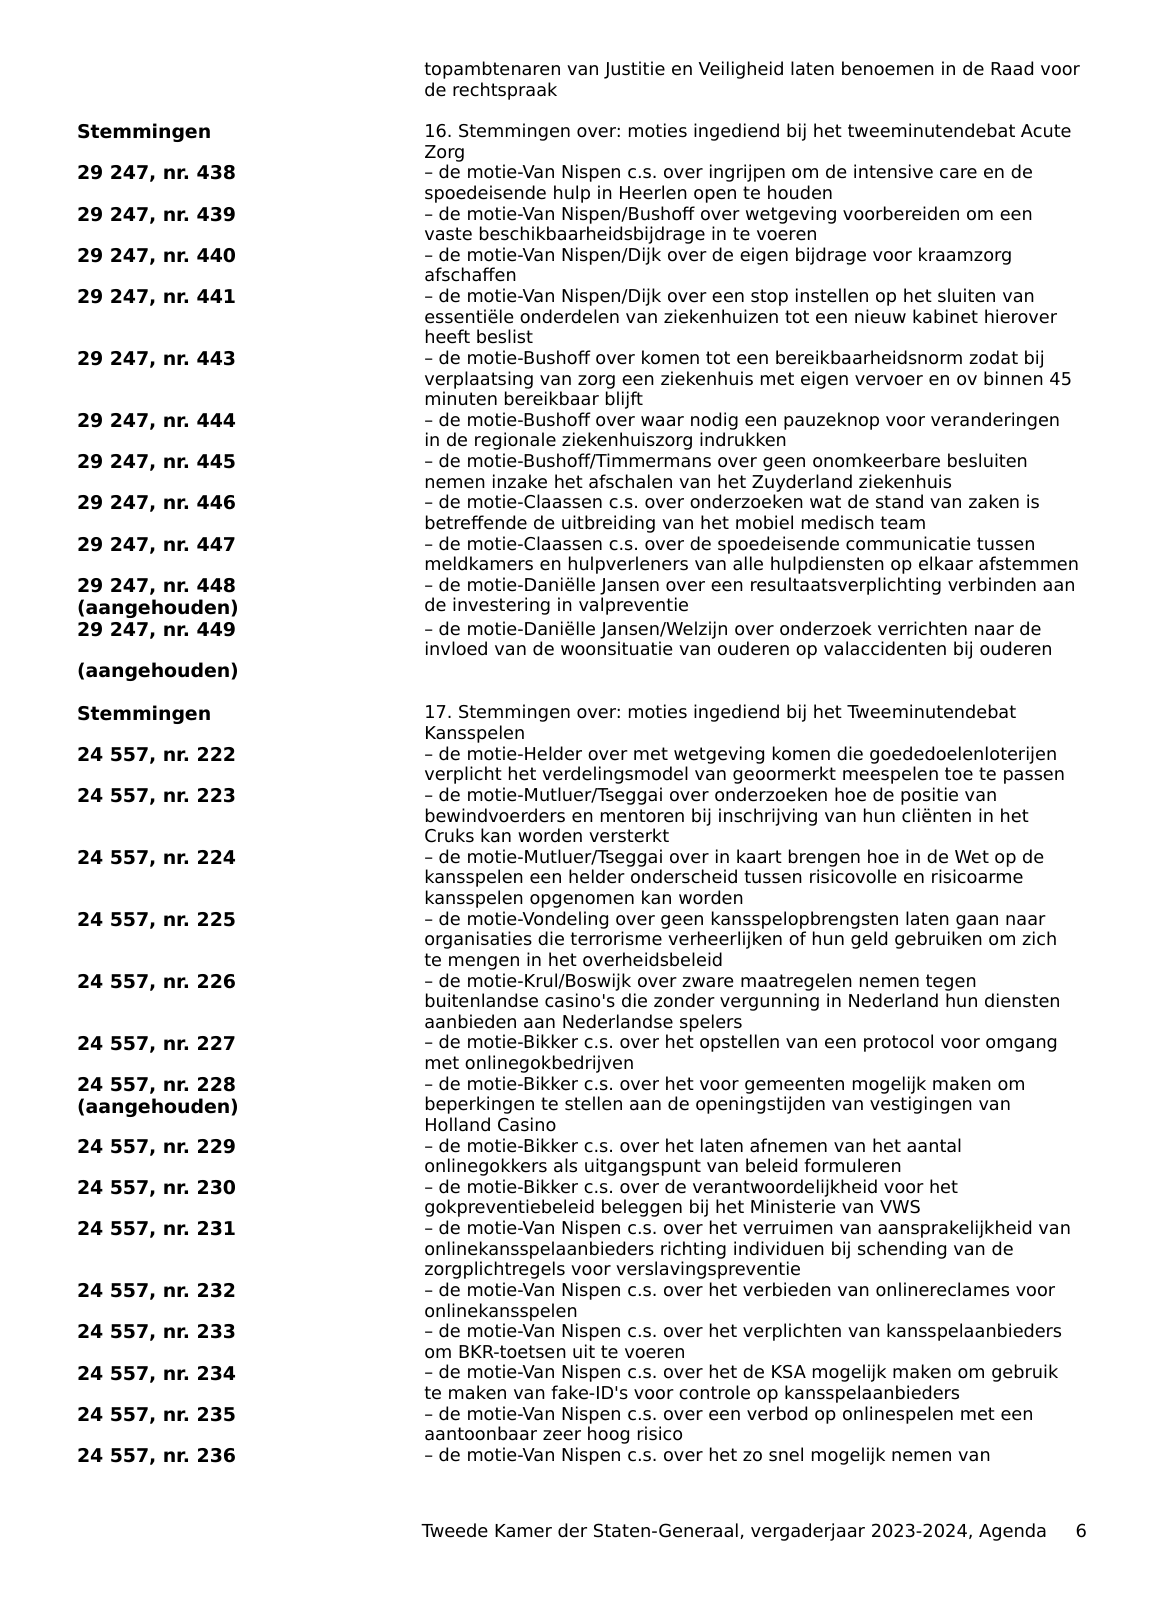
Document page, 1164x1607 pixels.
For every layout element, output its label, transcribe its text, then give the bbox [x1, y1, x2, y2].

table_cell [401, 660, 418, 682]
table_cell – de motie-Daniëlle Jansen/Welzijn over onderzoek verrichten naar de invloed van de woonsituatie van ouderen op valaccidenten bij ouderen [418, 619, 1087, 660]
table_cell – de motie-Claassen c.s. over onderzoeken wat de stand van zaken is betreffende de uitbreiding van het mobiel medisch team [418, 492, 1087, 533]
table_cell 24 557, nr. 233 [77, 1321, 401, 1362]
table_cell – de motie-Claassen c.s. over de spoedeisende communicatie tussen meldkamers en hulpverleners van alle hulpdiensten op elkaar afstemmen [418, 534, 1087, 575]
table_cell [401, 971, 418, 1032]
table_cell 24 557, nr. 224 [77, 847, 401, 909]
table_cell [401, 286, 418, 348]
table_cell (aangehouden) [77, 660, 401, 682]
table_cell [401, 534, 418, 575]
table_cell 29 247, nr. 441 [77, 286, 401, 348]
table_cell [401, 492, 418, 533]
table_cell 24 557, nr. 234 [77, 1363, 401, 1404]
table_cell – de motie-Daniëlle Jansen over een resultaatsverplichting verbinden aan de investering in valpreventie [418, 575, 1087, 619]
table_cell – de motie-Van Nispen c.s. over het verplichten van kansspelaanbieders om BKR-toetsen uit te voeren [418, 1321, 1087, 1362]
table_cell – de motie-Van Nispen/Bushoff over wetgeving voorbereiden om een vaste beschikbaarheidsbijdrage in te voeren [418, 204, 1087, 245]
table_cell 17. Stemmingen over: moties ingediend bij het Tweeminutendebat Kansspelen [418, 703, 1087, 744]
table_cell 24 557, nr. 223 [77, 785, 401, 847]
table_cell 24 557, nr. 228 (aangehouden) [77, 1074, 401, 1136]
table_cell 24 557, nr. 226 [77, 971, 401, 1032]
table_cell [77, 100, 401, 121]
table_cell – de motie-Bikker c.s. over het laten afnemen van het aantal onlinegokkers als uitgangspunt van beleid formuleren [418, 1136, 1087, 1177]
table_cell – de motie-Bikker c.s. over het voor gemeenten mogelijk maken om beperkingen te stellen aan de openingstijden van vestigingen van Holland Casino [418, 1074, 1087, 1136]
table_cell 24 557, nr. 225 [77, 909, 401, 971]
table_cell 29 247, nr. 449 [77, 619, 401, 660]
table_cell 29 247, nr. 440 [77, 245, 401, 286]
table_cell [77, 682, 401, 702]
table_cell [401, 204, 418, 245]
table_cell – de motie-Mutluer/Tseggai over in kaart brengen hoe in de Wet op de kansspelen een helder onderscheid tussen risicovolle en risicoarme kansspelen opgenomen kan worden [418, 847, 1087, 909]
table_cell 24 557, nr. 227 [77, 1033, 401, 1074]
table_cell [401, 909, 418, 971]
table_cell – de motie-Krul/Boswijk over zware maatregelen nemen tegen buitenlandse casino's die zonder vergunning in Nederland hun diensten aanbieden aan Nederlandse spelers [418, 971, 1087, 1032]
table_cell [401, 1321, 418, 1362]
table_cell [401, 785, 418, 847]
table_cell 16. Stemmingen over: moties ingediend bij het tweeminutendebat Acute Zorg [418, 121, 1087, 162]
table_cell Stemmingen [77, 703, 401, 744]
table_cell – de motie-Vondeling over geen kansspelopbrengsten laten gaan naar organisaties die terrorisme verheerlijken of hun geld gebruiken om zich te mengen in het overheidsbeleid [418, 909, 1087, 971]
table_cell [401, 744, 418, 785]
table_cell 24 557, nr. 235 [77, 1404, 401, 1445]
table_cell [401, 575, 418, 619]
table_cell – de motie-Bushoff over komen tot een bereikbaarheidsnorm zodat bij verplaatsing van zorg een ziekenhuis met eigen vervoer en ov binnen 45 minuten bereikbaar blijft [418, 348, 1087, 410]
table_cell 24 557, nr. 236 [77, 1445, 401, 1467]
table_cell – de motie-Mutluer/Tseggai over onderzoeken hoe de positie van bewindvoerders en mentoren bij inschrijving van hun cliënten in het Cruks kan worden versterkt [418, 785, 1087, 847]
table_cell – de motie-Van Nispen c.s. over een verbod op onlinespelen met een aantoonbaar zeer hoog risico [418, 1404, 1087, 1445]
table_cell – de motie-Van Nispen c.s. over ingrijpen om de intensive care en de spoedeisende hulp in Heerlen open te houden [418, 162, 1087, 203]
table_cell – de motie-Van Nispen/Dijk over de eigen bijdrage voor kraamzorg afschaffen [418, 245, 1087, 286]
table_cell [401, 619, 418, 660]
table_cell [401, 1177, 418, 1218]
table_cell [77, 59, 401, 100]
table_cell [401, 348, 418, 410]
table_cell [401, 1404, 418, 1445]
table_cell [401, 162, 418, 203]
table_cell – de motie-Van Nispen c.s. over het de KSA mogelijk maken om gebruik te maken van fake-ID's voor controle op kansspelaanbieders [418, 1363, 1087, 1404]
table_cell [401, 1033, 418, 1074]
table_cell [401, 121, 418, 162]
table_cell 24 557, nr. 232 [77, 1280, 401, 1321]
table_cell – de motie-Bikker c.s. over het opstellen van een protocol voor omgang met onlinegokbedrijven [418, 1033, 1087, 1074]
table_cell [401, 703, 418, 744]
table_cell 29 247, nr. 446 [77, 492, 401, 533]
table_cell [401, 1136, 418, 1177]
table_cell 29 247, nr. 439 [77, 204, 401, 245]
table_cell 29 247, nr. 447 [77, 534, 401, 575]
table_cell 24 557, nr. 222 [77, 744, 401, 785]
table_cell 29 247, nr. 443 [77, 348, 401, 410]
table_cell [418, 100, 1087, 121]
table_cell [401, 1218, 418, 1280]
table_cell [401, 410, 418, 451]
table_cell Stemmingen [77, 121, 401, 162]
table_cell [401, 1445, 418, 1467]
table_cell [401, 1280, 418, 1321]
table_cell [401, 100, 418, 121]
table_cell – de motie-Van Nispen c.s. over het verruimen van aansprakelijkheid van onlinekansspelaanbieders richting individuen bij schending van de zorgplichtregels voor verslavingspreventie [418, 1218, 1087, 1280]
table_cell [401, 59, 418, 100]
table_cell [401, 1363, 418, 1404]
table_cell 24 557, nr. 230 [77, 1177, 401, 1218]
table_cell 29 247, nr. 438 [77, 162, 401, 203]
table_cell [401, 245, 418, 286]
table_cell 29 247, nr. 444 [77, 410, 401, 451]
table_cell – de motie-Van Nispen c.s. over het zo snel mogelijk nemen van [418, 1445, 1087, 1467]
table_cell [401, 1074, 418, 1136]
table_cell [401, 847, 418, 909]
table_cell – de motie-Bushoff/Timmermans over geen onomkeerbare besluiten nemen inzake het afschalen van het Zuyderland ziekenhuis [418, 451, 1087, 492]
table_cell topambtenaren van Justitie en Veiligheid laten benoemen in de Raad voor de rechtspraak [418, 59, 1087, 100]
table_cell – de motie-Van Nispen c.s. over het verbieden van onlinereclames voor onlinekansspelen [418, 1280, 1087, 1321]
table_cell – de motie-Bikker c.s. over de verantwoordelijkheid voor het gokpreventiebeleid beleggen bij het Ministerie van VWS [418, 1177, 1087, 1218]
table_cell [401, 451, 418, 492]
table_cell [401, 682, 418, 702]
table_cell 24 557, nr. 229 [77, 1136, 401, 1177]
table_cell [418, 660, 1087, 682]
table_cell – de motie-Van Nispen/Dijk over een stop instellen op het sluiten van essentiële onderdelen van ziekenhuizen tot een nieuw kabinet hierover heeft beslist [418, 286, 1087, 348]
table_cell 29 247, nr. 445 [77, 451, 401, 492]
table_cell 29 247, nr. 448 (aangehouden) [77, 575, 401, 619]
table_cell 24 557, nr. 231 [77, 1218, 401, 1280]
table_cell – de motie-Bushoff over waar nodig een pauzeknop voor veranderingen in de regionale ziekenhuiszorg indrukken [418, 410, 1087, 451]
table_cell [418, 682, 1087, 702]
table_cell – de motie-Helder over met wetgeving komen die goededoelenloterijen verplicht het verdelingsmodel van geoormerkt meespelen toe te passen [418, 744, 1087, 785]
